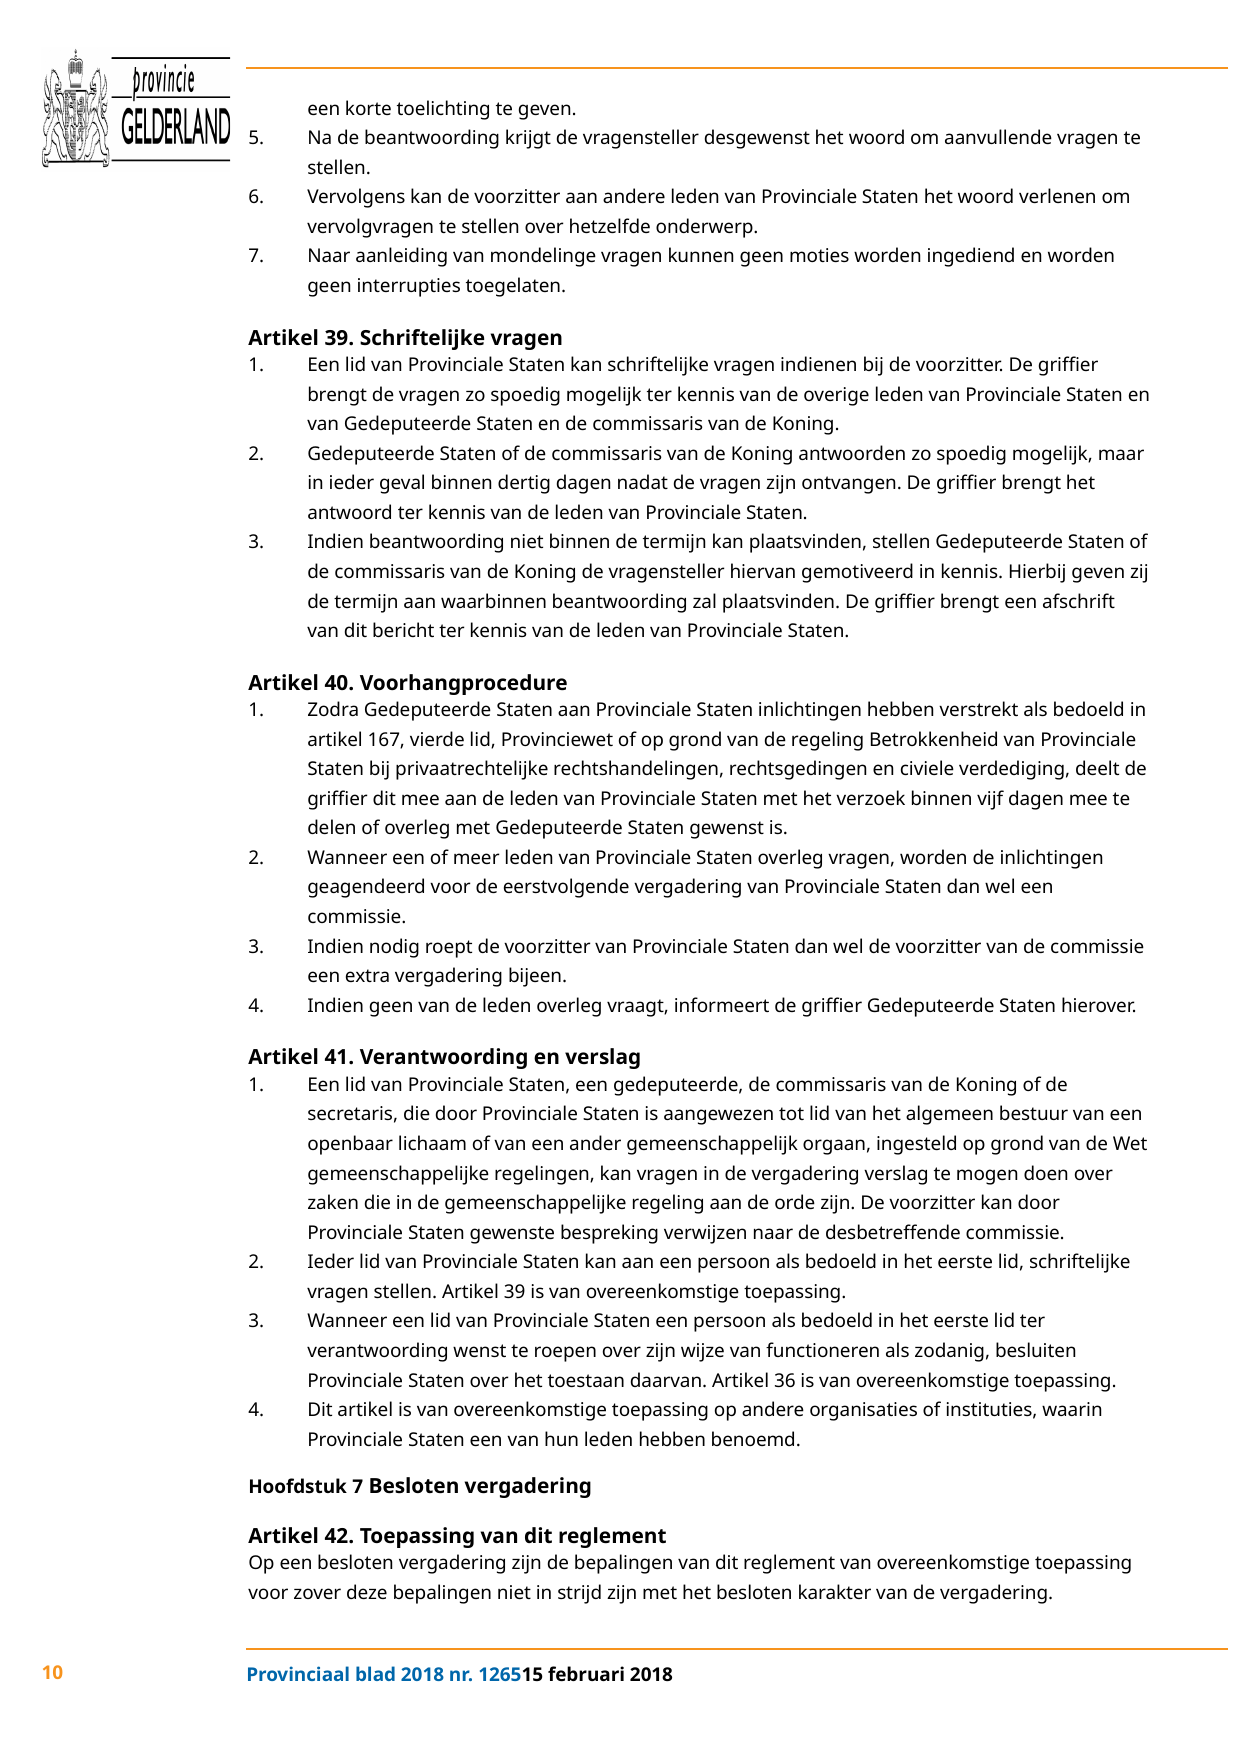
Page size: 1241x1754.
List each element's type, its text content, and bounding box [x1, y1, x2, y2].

list een korte toelichting te geven. [248, 95, 1152, 121]
text Artikel 41. Verantwoording en verslag [248, 1042, 1152, 1071]
text Artikel 40. Voorhangprocedure [248, 668, 1152, 696]
list Een lid van Provinciale Staten kan schriftelijke vragen indienen bij de voorzitter. De griffier brengt de vragen zo spoedig mogelijk ter kennis van de overige leden van Provinciale Staten en van Gedeputeerde Staten en de commissaris van de Koning. [248, 351, 1152, 436]
text Hoofdstuk 7 Besloten vergadering [248, 1472, 1152, 1500]
text Op een besloten vergadering zijn de bepalingen van dit reglement van overeenkomstige toepassing voor zover deze bepalingen niet in strijd zijn met het besloten karakter van de vergadering. [248, 1549, 1152, 1604]
list Gedeputeerde Staten of de commissaris van de Koning antwoorden zo spoedig mogelijk, maar in ieder geval binnen dertig dagen nadat de vragen zijn ontvangen. De griffier brengt het antwoord ter kennis van de leden van Provinciale Staten. [248, 440, 1152, 525]
text Artikel 39. Schriftelijke vragen [248, 323, 1152, 351]
picture [41, 47, 231, 172]
list Indien geen van de leden overleg vraagt, informeert de griffier Gedeputeerde Staten hierover. [248, 992, 1152, 1018]
list Een lid van Provinciale Staten, een gedeputeerde, de commissaris van de Koning of de secretaris, die door Provinciale Staten is aangewezen tot lid van het algemeen bestuur van een openbaar lichaam of van een ander gemeenschappelijk orgaan, ingesteld op grond van de Wet gemeenschappelijke regelingen, kan vragen in de vergadering verslag te mogen doen over zaken die in de gemeenschappelijke regeling aan de orde zijn. De voorzitter kan door Provinciale Staten gewenste bespreking verwijzen naar de desbetreffende commissie. [248, 1071, 1152, 1244]
list Dit artikel is van overeenkomstige toepassing op andere organisaties of instituties, waarin Provinciale Staten een van hun leden hebben benoemd. [248, 1396, 1152, 1452]
list Wanneer een of meer leden van Provinciale Staten overleg vragen, worden de inlichtingen geagendeerd voor de eerstvolgende vergadering van Provinciale Staten dan wel een commissie. [248, 844, 1152, 929]
list Indien beantwoording niet binnen de termijn kan plaatsvinden, stellen Gedeputeerde Staten of de commissaris van de Koning de vragensteller hiervan gemotiveerd in kennis. Hierbij geven zij de termijn aan waarbinnen beantwoording zal plaatsvinden. De griffier brengt een afschrift van dit bericht ter kennis van de leden van Provinciale Staten. [248, 529, 1152, 643]
list Vervolgens kan de voorzitter aan andere leden van Provinciale Staten het woord verlenen om vervolgvragen te stellen over hetzelfde onderwerp. [248, 183, 1152, 239]
list Na de beantwoording krijgt de vragensteller desgewenst het woord om aanvullende vragen te stellen. [248, 124, 1152, 180]
list Zodra Gedeputeerde Staten aan Provinciale Staten inlichtingen hebben verstrekt als bedoeld in artikel 167, vierde lid, Provinciewet of op grond van de regeling Betrokkenheid van Provinciale Staten bij privaatrechtelijke rechtshandelingen, rechtsgedingen en civiele verdediging, deelt de griffier dit mee aan de leden van Provinciale Staten met het verzoek binnen vijf dagen mee te delen of overleg met Gedeputeerde Staten gewenst is. [248, 696, 1152, 840]
list Ieder lid van Provinciale Staten kan aan een persoon als bedoeld in het eerste lid, schriftelijke vragen stellen. Artikel 39 is van overeenkomstige toepassing. [248, 1248, 1152, 1304]
list Indien nodig roept de voorzitter van Provinciale Staten dan wel de voorzitter van de commissie een extra vergadering bijeen. [248, 933, 1152, 988]
list Naar aanleiding van mondelinge vragen kunnen geen moties worden ingediend en worden geen interrupties toegelaten. [248, 243, 1152, 298]
list Wanneer een lid van Provinciale Staten een persoon als bedoeld in het eerste lid ter verantwoording wenst te roepen over zijn wijze van functioneren als zodanig, besluiten Provinciale Staten over het toestaan daarvan. Artikel 36 is van overeenkomstige toepassing. [248, 1308, 1152, 1392]
text Artikel 42. Toepassing van dit reglement [248, 1521, 1152, 1549]
